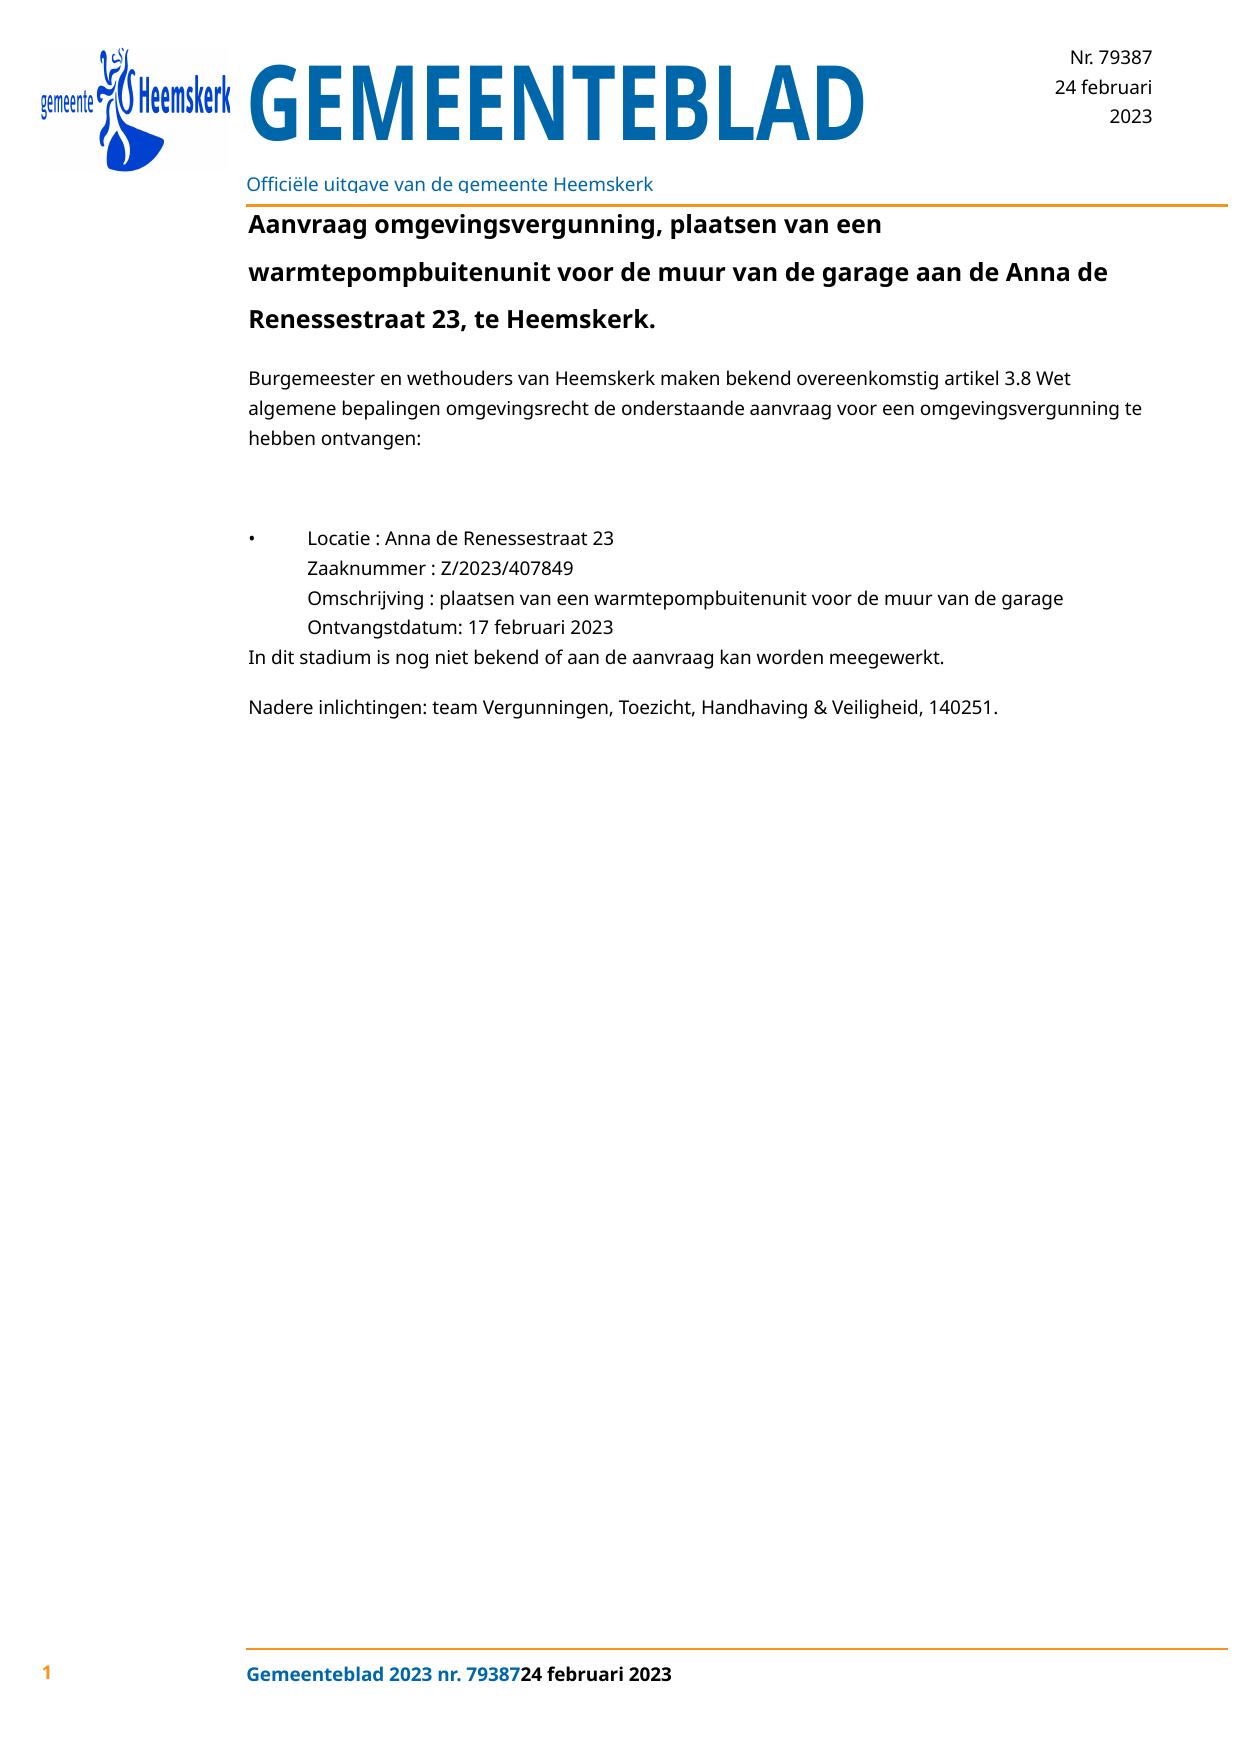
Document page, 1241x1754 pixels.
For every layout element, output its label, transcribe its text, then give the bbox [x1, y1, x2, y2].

list Zaaknummer : Z/2023/407849 [248, 555, 1152, 581]
list Locatie : Anna de Renessestraat 23 [248, 526, 1152, 551]
list Omschrijving : plaatsen van een warmtepompbuitenunit voor de muur van de garage [248, 585, 1152, 610]
text In dit stadium is nog niet bekend of aan de aanvraag kan worden meegewerkt. [248, 644, 1152, 669]
picture [41, 47, 231, 172]
text Nadere inlichtingen: team Vergunningen, Toezicht, Handhaving & Veiligheid, 140251. [248, 694, 1152, 720]
list Ontvangstdatum: 17 februari 2023 [248, 614, 1152, 640]
text Burgemeester en wethouders van Heemskerk maken bekend overeenkomstig artikel 3.8 Wet algemene bepalingen omgevingsrecht de onderstaande aanvraag voor een omgevingsvergunning te hebben ontvangen: [248, 366, 1152, 450]
text Aanvraag omgevingsvergunning, plaatsen van een warmtepompbuitenunit voor de muur van de garage aan de Anna de Renessestraat 23, te Heemskerk. [248, 207, 1152, 336]
